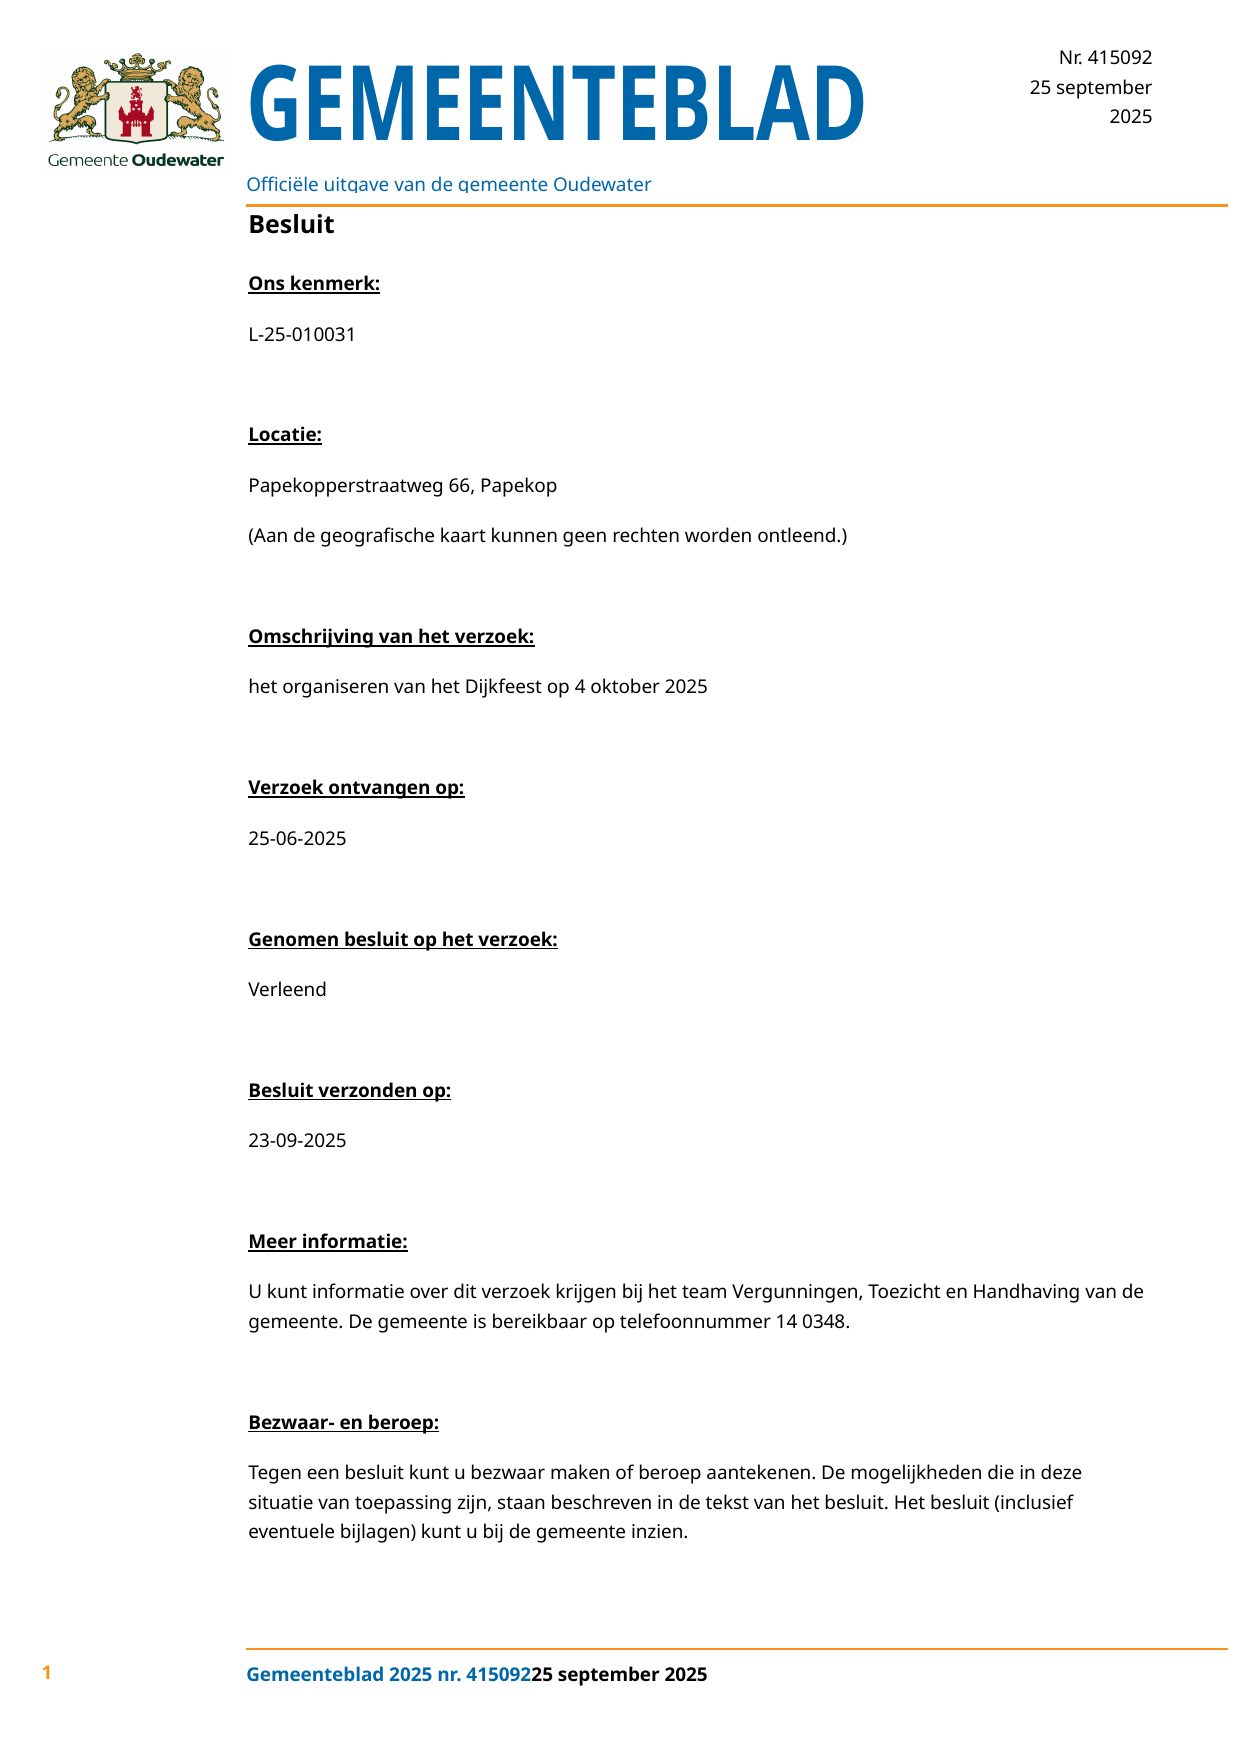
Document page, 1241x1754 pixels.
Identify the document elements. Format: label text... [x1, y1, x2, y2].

text Bezwaar- en beroep: [248, 1409, 1152, 1435]
text Meer informatie: [248, 1228, 1152, 1254]
text 23-09-2025 [248, 1127, 1152, 1153]
text Verleend [248, 976, 1152, 1002]
picture [41, 47, 231, 172]
text (Aan de geografische kaart kunnen geen rechten worden ontleend.) [248, 522, 1152, 548]
text L-25-010031 [248, 321, 1152, 346]
text Genomen besluit op het verzoek: [248, 926, 1152, 951]
text U kunt informatie over dit verzoek krijgen bij het team Vergunningen, Toezicht en Handhaving van de gemeente. De gemeente is bereikbaar op telefoonnummer 14 0348. [248, 1279, 1152, 1334]
text Besluit verzonden op: [248, 1077, 1152, 1103]
text Tegen een besluit kunt u bezwaar maken of beroep aantekenen. De mogelijkheden die in deze situatie van toepassing zijn, staan beschreven in de tekst van het besluit. Het besluit (inclusief eventuele bijlagen) kunt u bij de gemeente inzien. [248, 1459, 1152, 1544]
text Besluit [248, 207, 1152, 241]
text het organiseren van het Dijkfeest op 4 oktober 2025 [248, 674, 1152, 699]
text Ons kenmerk: [248, 270, 1152, 296]
text 25-06-2025 [248, 825, 1152, 851]
text Omschrijving van het verzoek: [248, 623, 1152, 649]
text Verzoek ontvangen op: [248, 774, 1152, 800]
text Locatie: [248, 422, 1152, 447]
text Papekopperstraatweg 66, Papekop [248, 472, 1152, 498]
